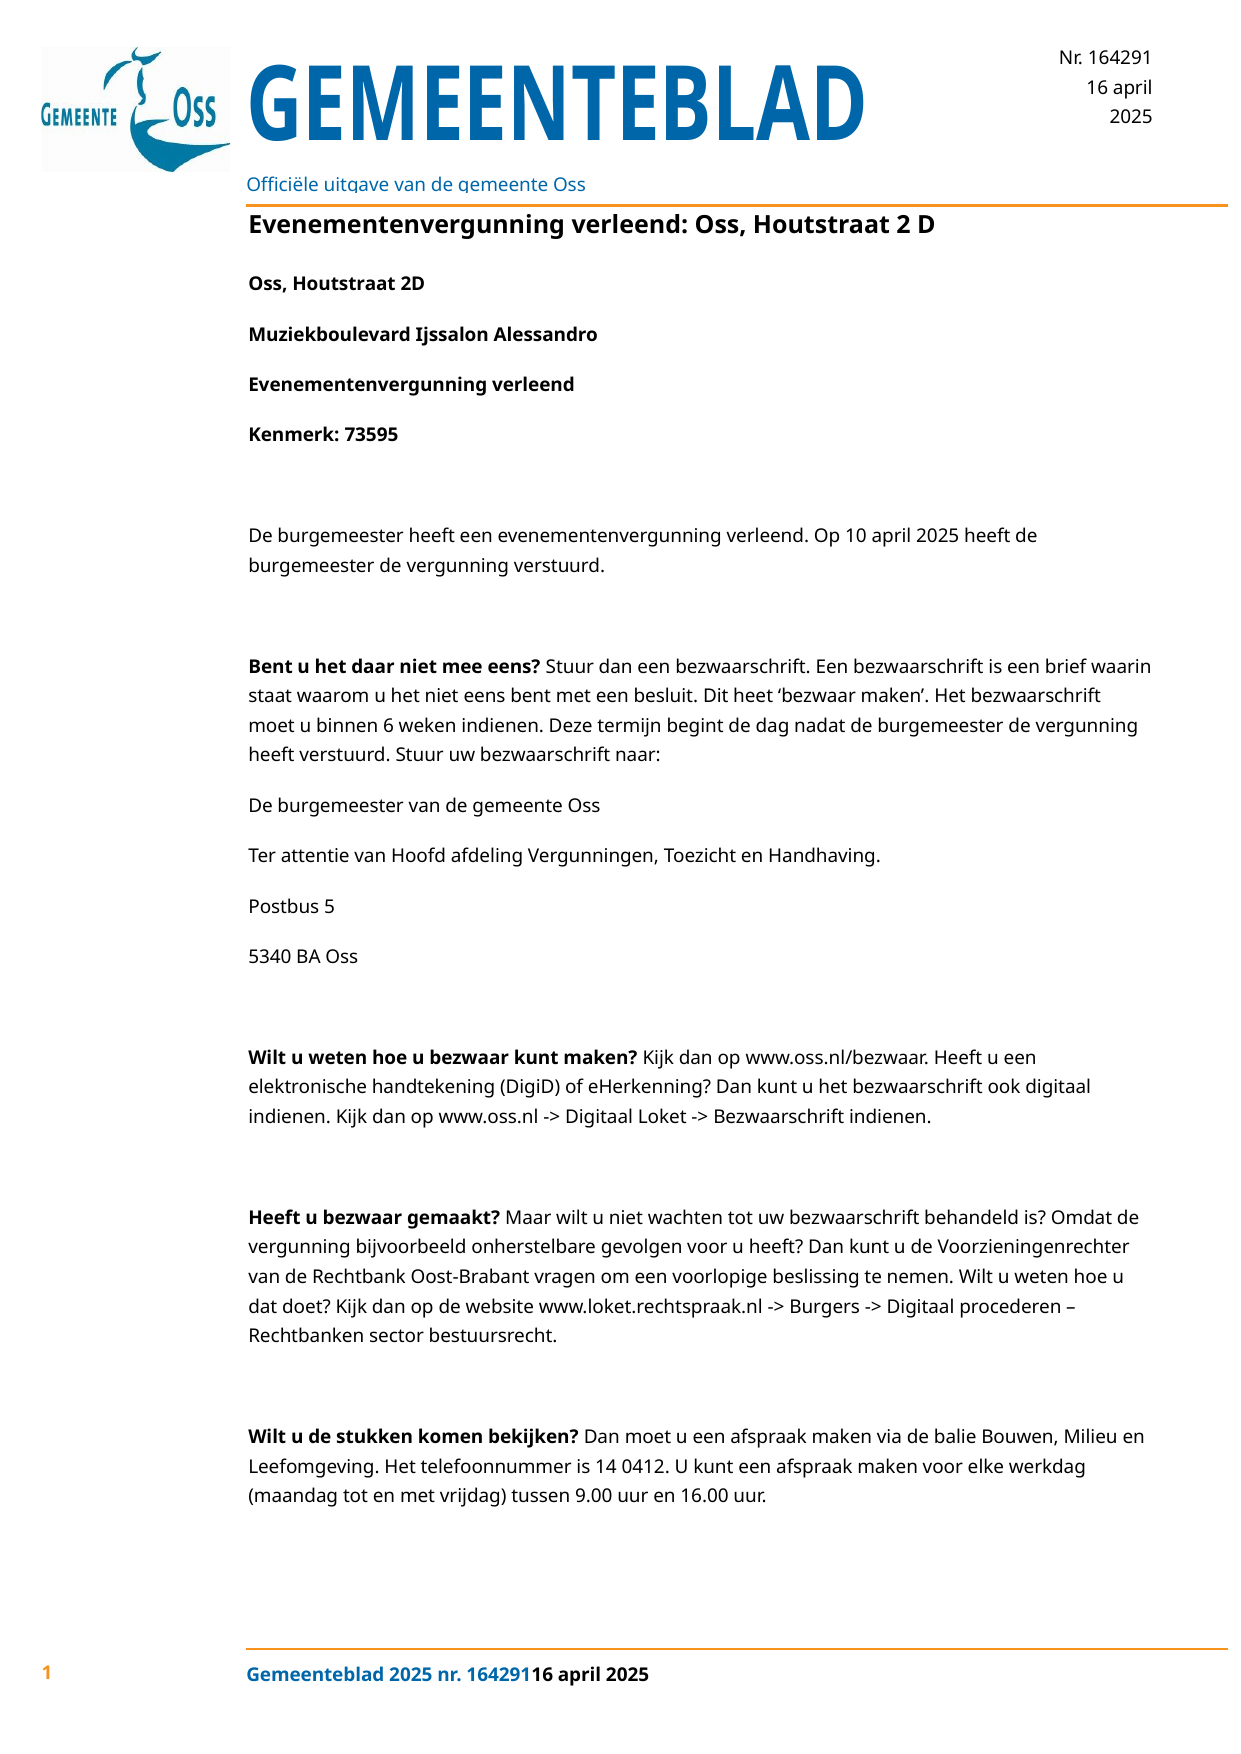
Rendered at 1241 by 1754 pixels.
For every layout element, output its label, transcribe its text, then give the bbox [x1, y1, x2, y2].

text De burgemeester van de gemeente Oss [248, 792, 1152, 818]
text 5340 BA Oss [248, 943, 1152, 969]
text Muziekboulevard Ijssalon Alessandro [248, 321, 1152, 346]
text Postbus 5 [248, 893, 1152, 918]
text Wilt u weten hoe u bezwaar kunt maken? Kijk dan op www.oss.nl/bezwaar. Heeft u een elektronische handtekening (DigiD) of eHerkenning? Dan kunt u het bezwaarschrift ook digitaal indienen. Kijk dan op www.oss.nl -> Digitaal Loket -> Bezwaarschrift indienen. [248, 1044, 1152, 1129]
text Evenementenvergunning verleend: Oss, Houtstraat 2 D [248, 207, 1152, 241]
text Evenementenvergunning verleend [248, 371, 1152, 397]
text De burgemeester heeft een evenementenvergunning verleend. Op 10 april 2025 heeft de burgemeester de vergunning verstuurd. [248, 522, 1152, 578]
text Heeft u bezwaar gemaakt? Maar wilt u niet wachten tot uw bezwaarschrift behandeld is? Omdat de vergunning bijvoorbeeld onherstelbare gevolgen voor u heeft? Dan kunt u de Voorzieningenrechter van de Rechtbank Oost-Brabant vragen om een voorlopige beslissing te nemen. Wilt u weten hoe u dat doet? Kijk dan op de website www.loket.rechtspraak.nl -> Burgers -> Digitaal procederen – Rechtbanken sector bestuursrecht. [248, 1204, 1152, 1348]
text Oss, Houtstraat 2D [248, 270, 1152, 296]
text Bent u het daar niet mee eens? Stuur dan een bezwaarschrift. Een bezwaarschrift is een brief waarin staat waarom u het niet eens bent met een besluit. Dit heet ‘bezwaar maken’. Het bezwaarschrift moet u binnen 6 weken indienen. Deze termijn begint de dag nadat de burgemeester de vergunning heeft verstuurd. Stuur uw bezwaarschrift naar: [248, 653, 1152, 767]
text Ter attentie van Hoofd afdeling Vergunningen, Toezicht en Handhaving. [248, 842, 1152, 868]
text Kenmerk: 73595 [248, 422, 1152, 447]
text Wilt u de stukken komen bekijken? Dan moet u een afspraak maken via de balie Bouwen, Milieu en Leefomgeving. Het telefoonnummer is 14 0412. U kunt een afspraak maken voor elke werkdag (maandag tot en met vrijdag) tussen 9.00 uur en 16.00 uur. [248, 1423, 1152, 1508]
picture [41, 47, 231, 172]
